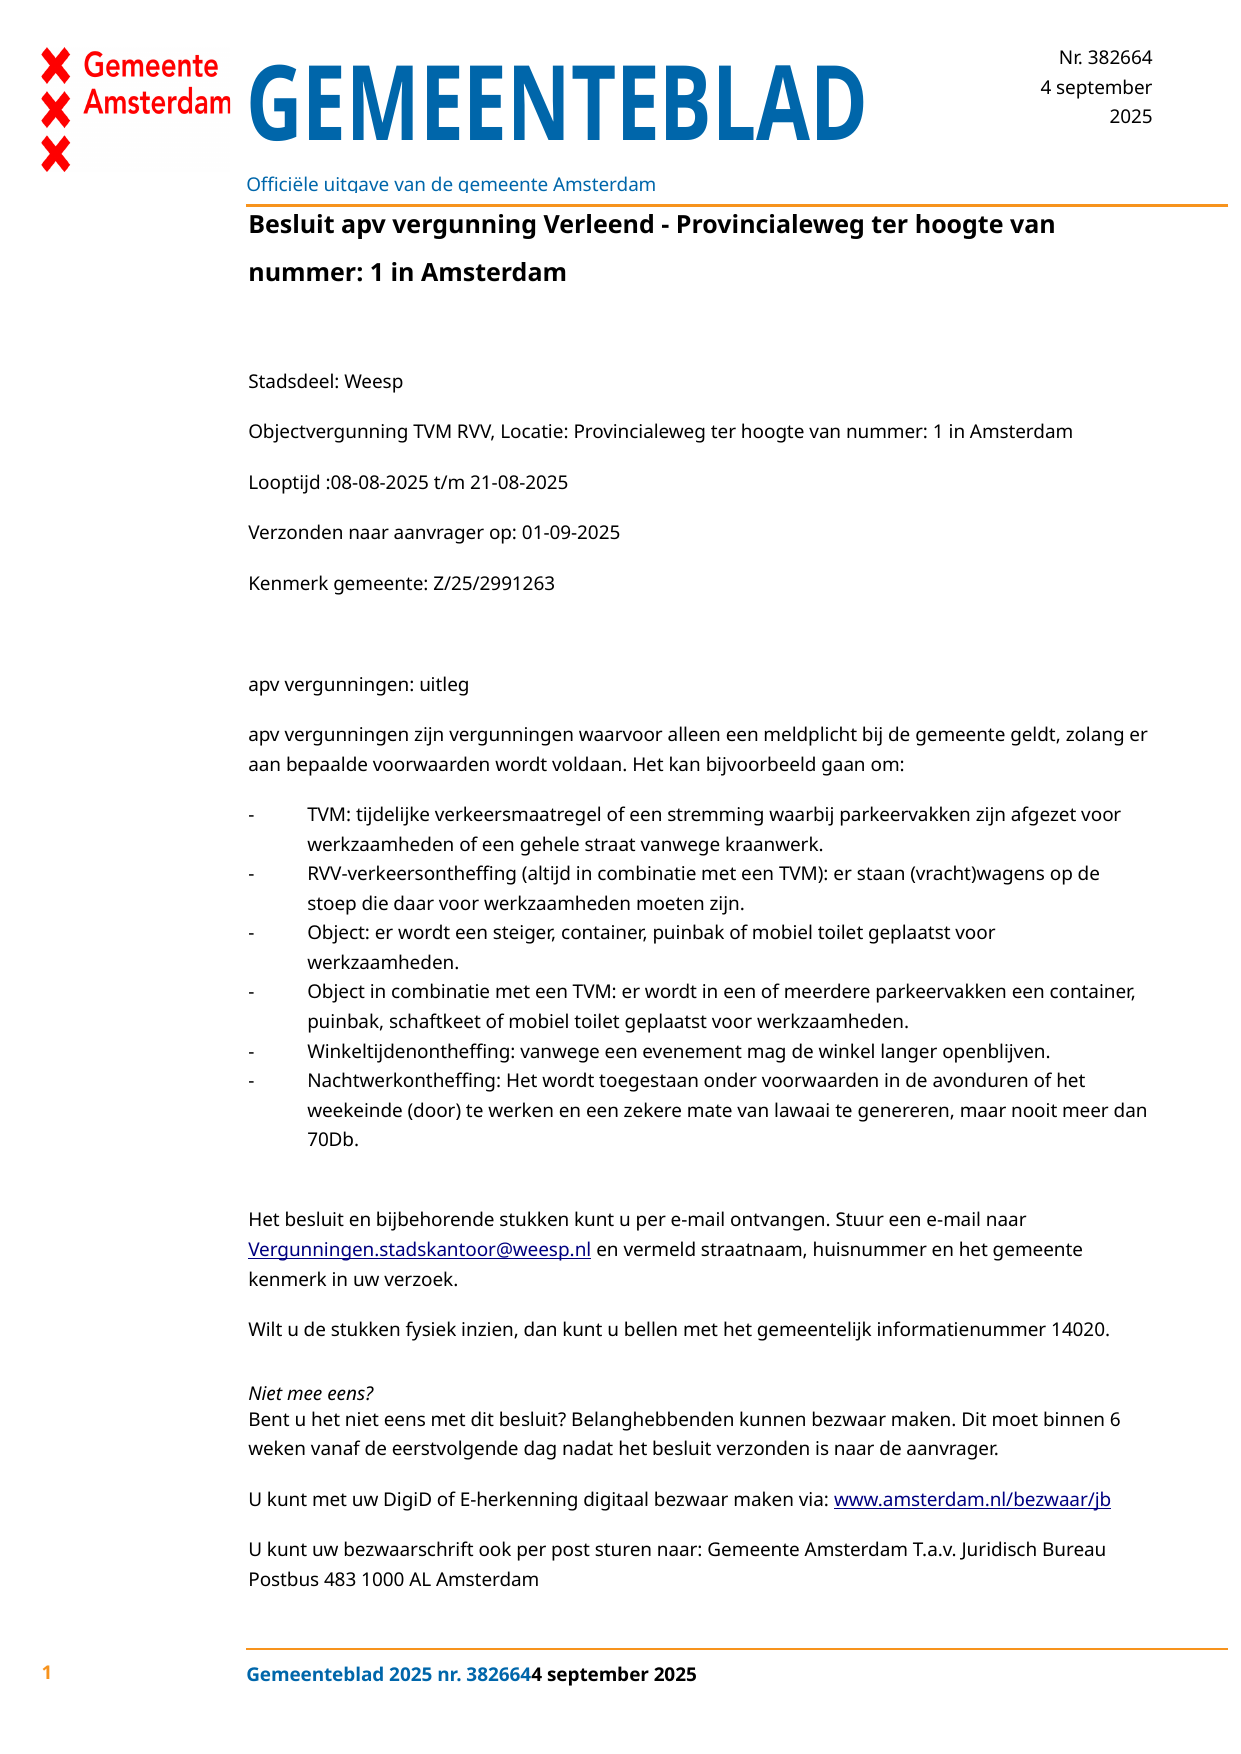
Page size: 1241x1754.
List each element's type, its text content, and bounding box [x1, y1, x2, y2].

text Verzonden naar aanvrager op: 01-09-2025 [248, 519, 1152, 545]
text U kunt uw bezwaarschrift ook per post sturen naar: Gemeente Amsterdam T.a.v. Juridisch Bureau Postbus 483 1000 AL Amsterdam [248, 1536, 1152, 1592]
text Besluit apv vergunning Verleend - Provincialeweg ter hoogte van nummer: 1 in Amsterdam [248, 207, 1152, 288]
list TVM: tijdelijke verkeersmaatregel of een stremming waarbij parkeervakken zijn afgezet voor werkzaamheden of een gehele straat vanwege kraanwerk. [248, 801, 1152, 857]
text Wilt u de stukken fysiek inzien, dan kunt u bellen met het gemeentelijk informatienummer 14020. [248, 1316, 1152, 1342]
list Winkeltijdenontheffing: vanwege een evenement mag de winkel langer openblijven. [248, 1038, 1152, 1064]
text Stadsdeel: Weesp [248, 368, 1152, 394]
text apv vergunningen zijn vergunningen waarvoor alleen een meldplicht bij de gemeente geldt, zolang er aan bepaalde voorwaarden wordt voldaan. Het kan bijvoorbeeld gaan om: [248, 721, 1152, 777]
list Object in combinatie met een TVM: er wordt in een of meerdere parkeervakken een container, puinbak, schaftkeet of mobiel toilet geplaatst voor werkzaamheden. [248, 979, 1152, 1034]
text Niet mee eens? [248, 1380, 1152, 1406]
list RVV-verkeersontheffing (altijd in combinatie met een TVM): er staan (vracht)wagens op de stoep die daar voor werkzaamheden moeten zijn. [248, 860, 1152, 916]
text Looptijd :08-08-2025 t/m 21-08-2025 [248, 469, 1152, 495]
text Bent u het niet eens met dit besluit? Belanghebbenden kunnen bezwaar maken. Dit moet binnen 6 weken vanaf de eerstvolgende dag nadat het besluit verzonden is naar de aanvrager. [248, 1406, 1152, 1461]
list Nachtwerkontheffing: Het wordt toegestaan onder voorwaarden in de avonduren of het weekeinde (door) te werken en een zekere mate van lawaai te genereren, maar nooit meer dan 70Db. [248, 1067, 1152, 1152]
picture [41, 47, 231, 172]
list Object: er wordt een steiger, container, puinbak of mobiel toilet geplaatst voor werkzaamheden. [248, 919, 1152, 975]
text Kenmerk gemeente: Z/25/2991263 [248, 570, 1152, 596]
text apv vergunningen: uitleg [248, 671, 1152, 697]
text U kunt met uw DigiD of E-herkenning digitaal bezwaar maken via: www.amsterdam.nl/bezwaar/jb [248, 1486, 1152, 1512]
text Objectvergunning TVM RVV, Locatie: Provincialeweg ter hoogte van nummer: 1 in Amsterdam [248, 419, 1152, 444]
text Het besluit en bijbehorende stukken kunt u per e-mail ontvangen. Stuur een e-mail naar Vergunningen.stadskantoor@weesp.nl en vermeld straatnaam, huisnummer en het gemeente kenmerk in uw verzoek. [248, 1207, 1152, 1292]
